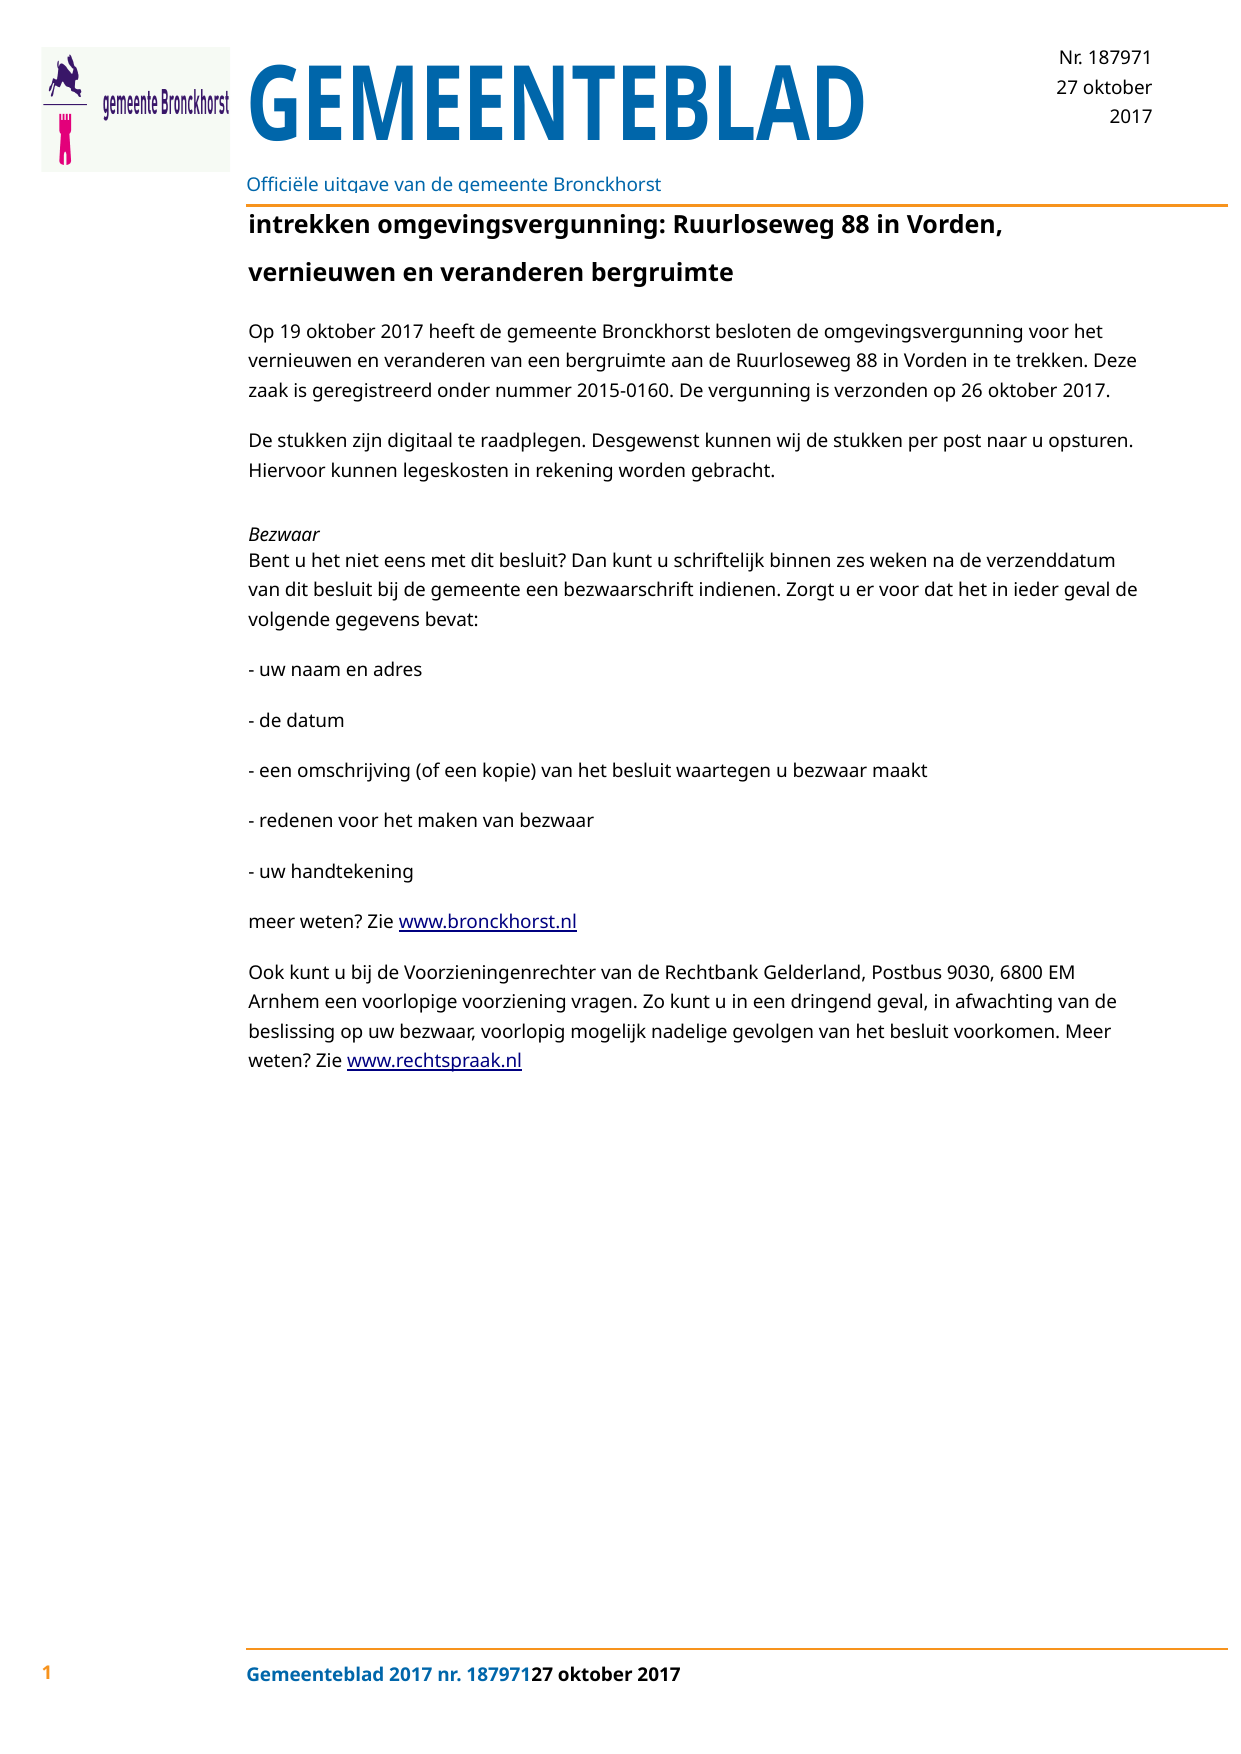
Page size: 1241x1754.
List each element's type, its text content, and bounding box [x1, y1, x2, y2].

text - uw naam en adres [248, 656, 1152, 682]
text Bent u het niet eens met dit besluit? Dan kunt u schriftelijk binnen zes weken na de verzenddatum van dit besluit bij de gemeente een bezwaarschrift indienen. Zorgt u er voor dat het in ieder geval de volgende gegevens bevat: [248, 547, 1152, 632]
text Op 19 oktober 2017 heeft de gemeente Bronckhorst besloten de omgevingsvergunning voor het vernieuwen en veranderen van een bergruimte aan de Ruurloseweg 88 in Vorden in te trekken. Deze zaak is geregistreerd onder nummer 2015-0160. De vergunning is verzonden op 26 oktober 2017. [248, 318, 1152, 403]
text Bezwaar [248, 521, 1152, 547]
text De stukken zijn digitaal te raadplegen. Desgewenst kunnen wij de stukken per post naar u opsturen. Hiervoor kunnen legeskosten in rekening worden gebracht. [248, 427, 1152, 483]
text - een omschrijving (of een kopie) van het besluit waartegen u bezwaar maakt [248, 757, 1152, 783]
text Ook kunt u bij de Voorzieningenrechter van de Rechtbank Gelderland, Postbus 9030, 6800 EM Arnhem een voorlopige voorziening vragen. Zo kunt u in een dringend geval, in afwachting van de beslissing op uw bezwaar, voorlopig mogelijk nadelige gevolgen van het besluit voorkomen. Meer weten? Zie www.rechtspraak.nl [248, 959, 1152, 1073]
text - uw handtekening [248, 858, 1152, 884]
text intrekken omgevingsvergunning: Ruurloseweg 88 in Vorden, vernieuwen en veranderen bergruimte [248, 207, 1152, 288]
text - redenen voor het maken van bezwaar [248, 808, 1152, 833]
text - de datum [248, 707, 1152, 732]
text meer weten? Zie www.bronckhorst.nl [248, 908, 1152, 934]
picture [41, 47, 231, 172]
